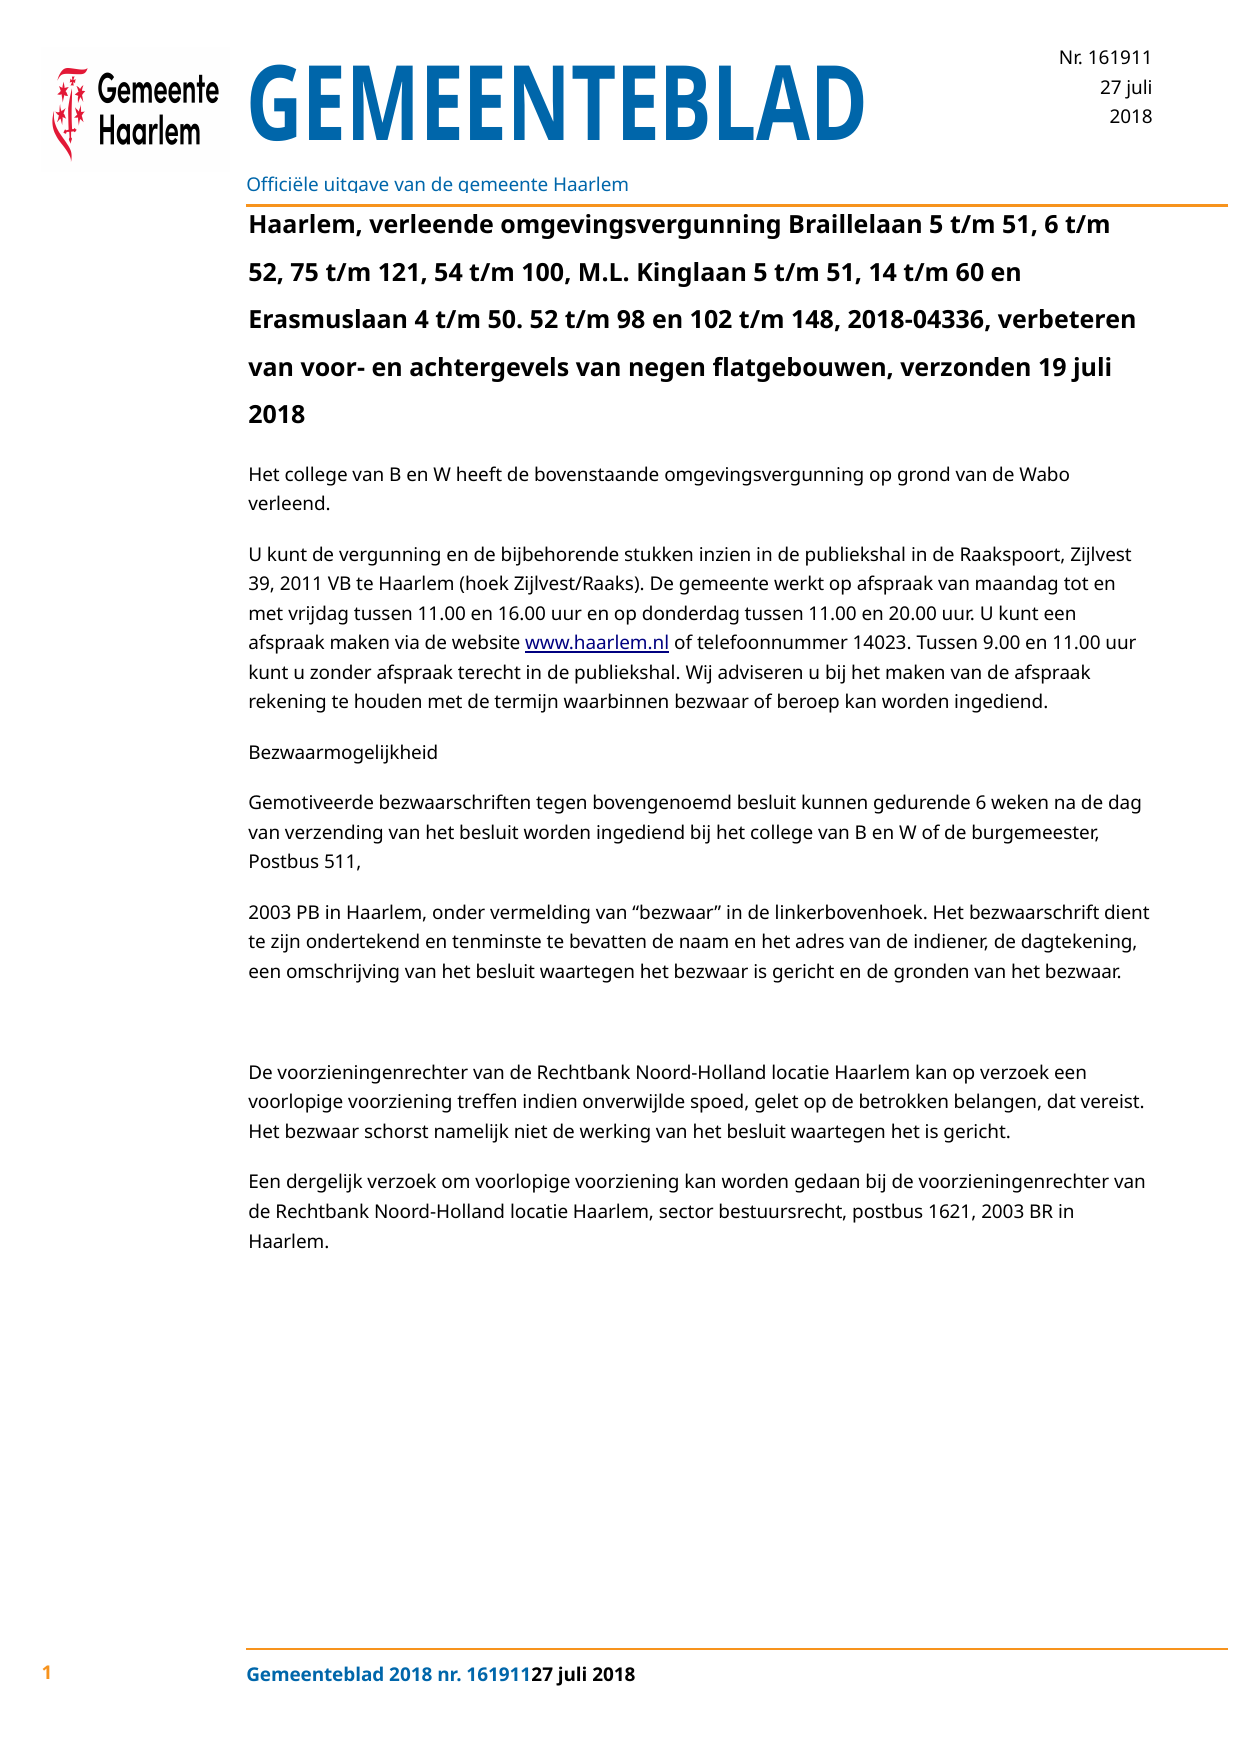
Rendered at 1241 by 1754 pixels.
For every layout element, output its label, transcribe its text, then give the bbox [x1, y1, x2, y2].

text Gemotiveerde bezwaarschriften tegen bovengenoemd besluit kunnen gedurende 6 weken na de dag van verzending van het besluit worden ingediend bij het college van B en W of de burgemeester, Postbus 511, [248, 789, 1152, 874]
text Een dergelijk verzoek om voorlopige voorziening kan worden gedaan bij de voorzieningenrechter van de Rechtbank Noord-Holland locatie Haarlem, sector bestuursrecht, postbus 1621, 2003 BR in Haarlem. [248, 1169, 1152, 1253]
picture [41, 47, 231, 172]
text De voorzieningenrechter van de Rechtbank Noord-Holland locatie Haarlem kan op verzoek een voorlopige voorziening treffen indien onverwijlde spoed, gelet op de betrokken belangen, dat vereist. Het bezwaar schorst namelijk niet de werking van het besluit waartegen het is gericht. [248, 1059, 1152, 1144]
text Bezwaarmogelijkheid [248, 739, 1152, 765]
text Haarlem, verleende omgevingsvergunning Braillelaan 5 t/m 51, 6 t/m 52, 75 t/m 121, 54 t/m 100, M.L. Kinglaan 5 t/m 51, 14 t/m 60 en Erasmuslaan 4 t/m 50. 52 t/m 98 en 102 t/m 148, 2018-04336, verbeteren van voor- en achtergevels van negen flatgebouwen, verzonden 19 juli 2018 [248, 207, 1152, 431]
text 2003 PB in Haarlem, onder vermelding van “bezwaar” in de linkerbovenhoek. Het bezwaarschrift dient te zijn ondertekend en tenminste te bevatten de naam en het adres van de indiener, de dagtekening, een omschrijving van het besluit waartegen het bezwaar is gericht en de gronden van het bezwaar. [248, 899, 1152, 984]
text U kunt de vergunning en de bijbehorende stukken inzien in de publiekshal in de Raakspoort, Zijlvest 39, 2011 VB te Haarlem (hoek Zijlvest/Raaks). De gemeente werkt op afspraak van maandag tot en met vrijdag tussen 11.00 en 16.00 uur en op donderdag tussen 11.00 en 20.00 uur. U kunt een afspraak maken via de website www.haarlem.nl of telefoonnummer 14023. Tussen 9.00 en 11.00 uur kunt u zonder afspraak terecht in de publiekshal. Wij adviseren u bij het maken van de afspraak rekening te houden met de termijn waarbinnen bezwaar of beroep kan worden ingediend. [248, 541, 1152, 714]
text Het college van B en W heeft de bovenstaande omgevingsvergunning op grond van de Wabo verleend. [248, 461, 1152, 516]
